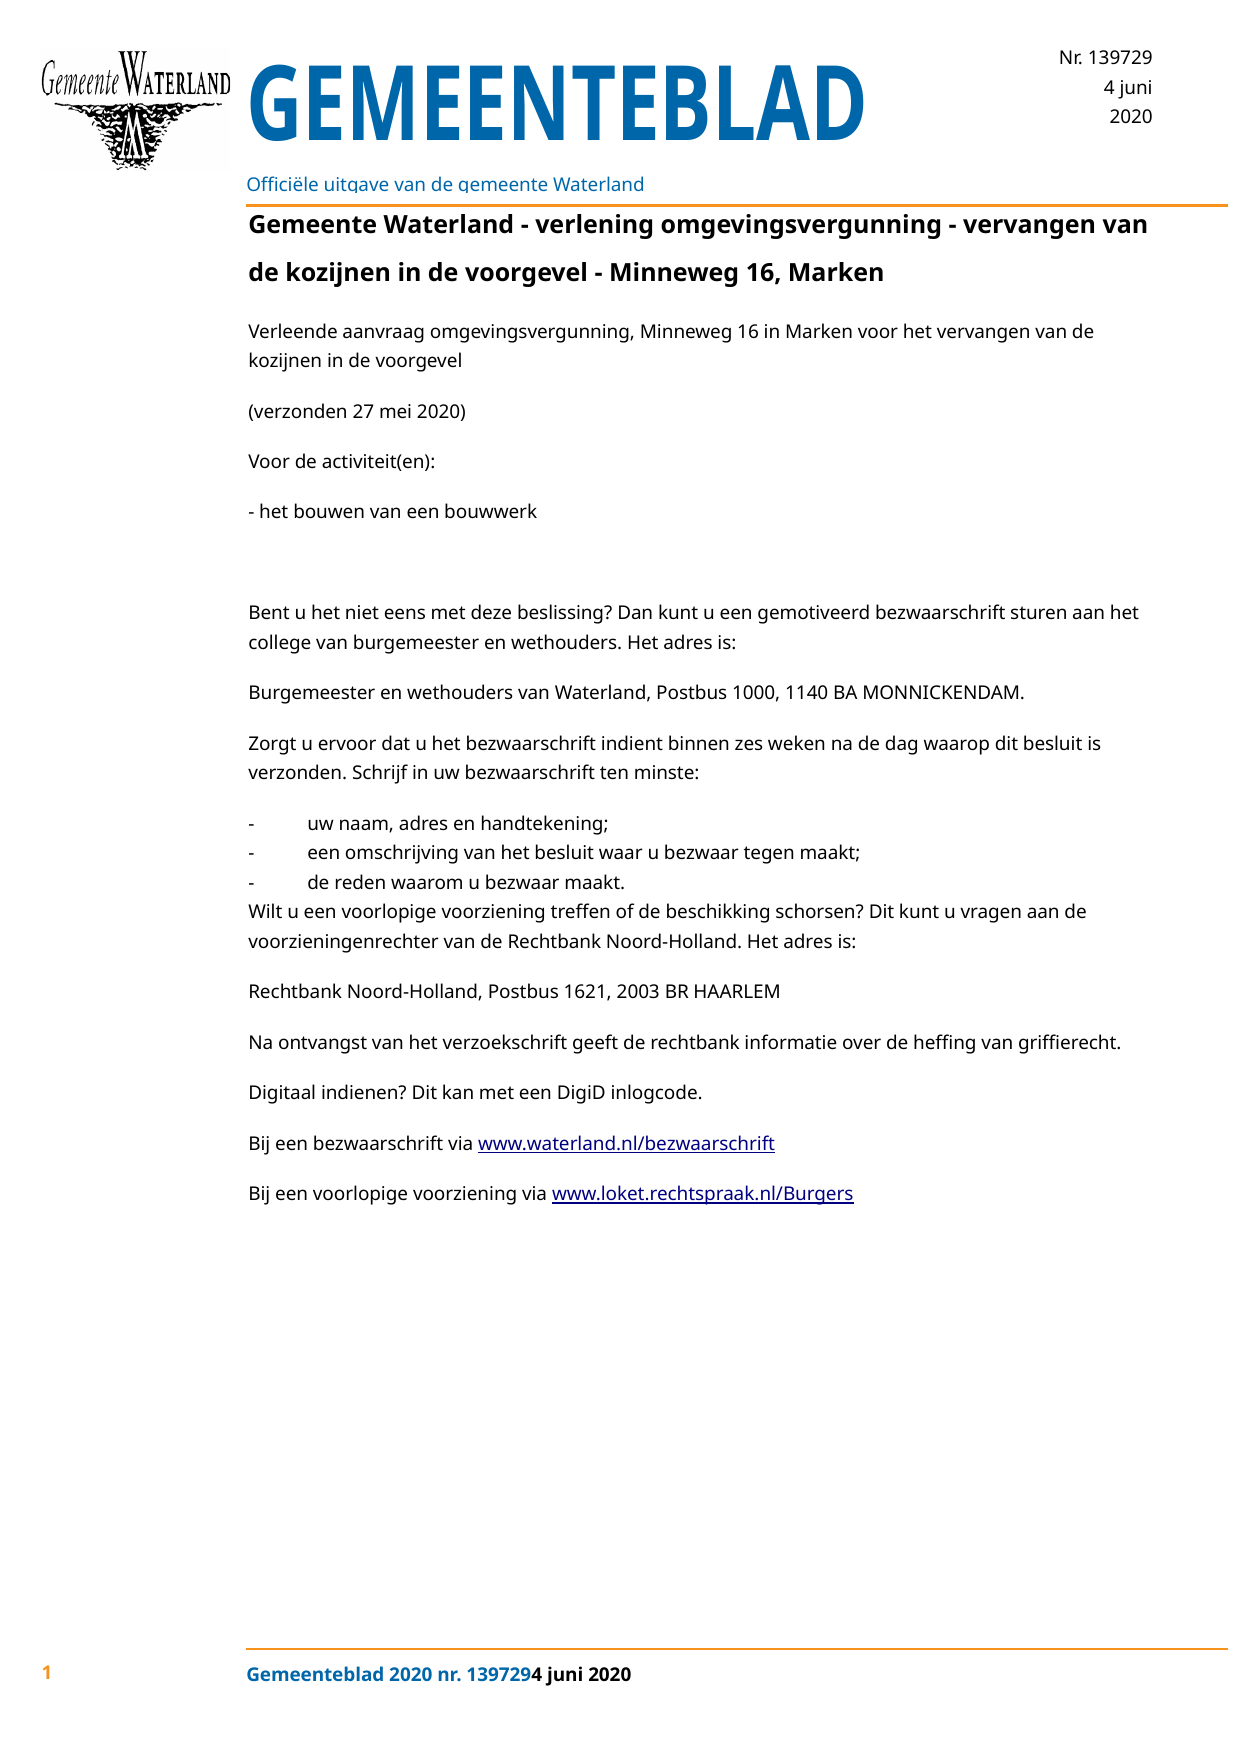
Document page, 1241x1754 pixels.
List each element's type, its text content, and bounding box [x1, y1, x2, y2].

text Bij een bezwaarschrift via www.waterland.nl/bezwaarschrift [248, 1130, 1152, 1156]
list een omschrijving van het besluit waar u bezwaar tegen maakt; [248, 839, 1152, 865]
text Digitaal indienen? Dit kan met een DigiD inlogcode. [248, 1079, 1152, 1105]
list uw naam, adres en handtekening; [248, 810, 1152, 836]
picture [41, 47, 231, 172]
text Voor de activiteit(en): [248, 448, 1152, 474]
text Na ontvangst van het verzoekschrift geeft de rechtbank informatie over de heffing van griffierecht. [248, 1029, 1152, 1055]
text Zorgt u ervoor dat u het bezwaarschrift indient binnen zes weken na de dag waarop dit besluit is verzonden. Schrijf in uw bezwaarschrift ten minste: [248, 730, 1152, 785]
text Gemeente Waterland - verlening omgevingsvergunning - vervangen van de kozijnen in de voorgevel - Minneweg 16, Marken [248, 207, 1152, 288]
text Wilt u een voorlopige voorziening treffen of de beschikking schorsen? Dit kunt u vragen aan de voorzieningenrechter van de Rechtbank Noord-Holland. Het adres is: [248, 899, 1152, 954]
text Rechtbank Noord-Holland, Postbus 1621, 2003 BR HAARLEM [248, 979, 1152, 1004]
text Verleende aanvraag omgevingsvergunning, Minneweg 16 in Marken voor het vervangen van de kozijnen in de voorgevel [248, 318, 1152, 373]
text Bij een voorlopige voorziening via www.loket.rechtspraak.nl/Burgers [248, 1180, 1152, 1206]
text - het bouwen van een bouwwerk [248, 499, 1152, 524]
list de reden waarom u bezwaar maakt. [248, 869, 1152, 895]
text Burgemeester en wethouders van Waterland, Postbus 1000, 1140 BA MONNICKENDAM. [248, 679, 1152, 705]
text (verzonden 27 mei 2020) [248, 398, 1152, 424]
text Bent u het niet eens met deze beslissing? Dan kunt u een gemotiveerd bezwaarschrift sturen aan het college van burgemeester en wethouders. Het adres is: [248, 599, 1152, 655]
